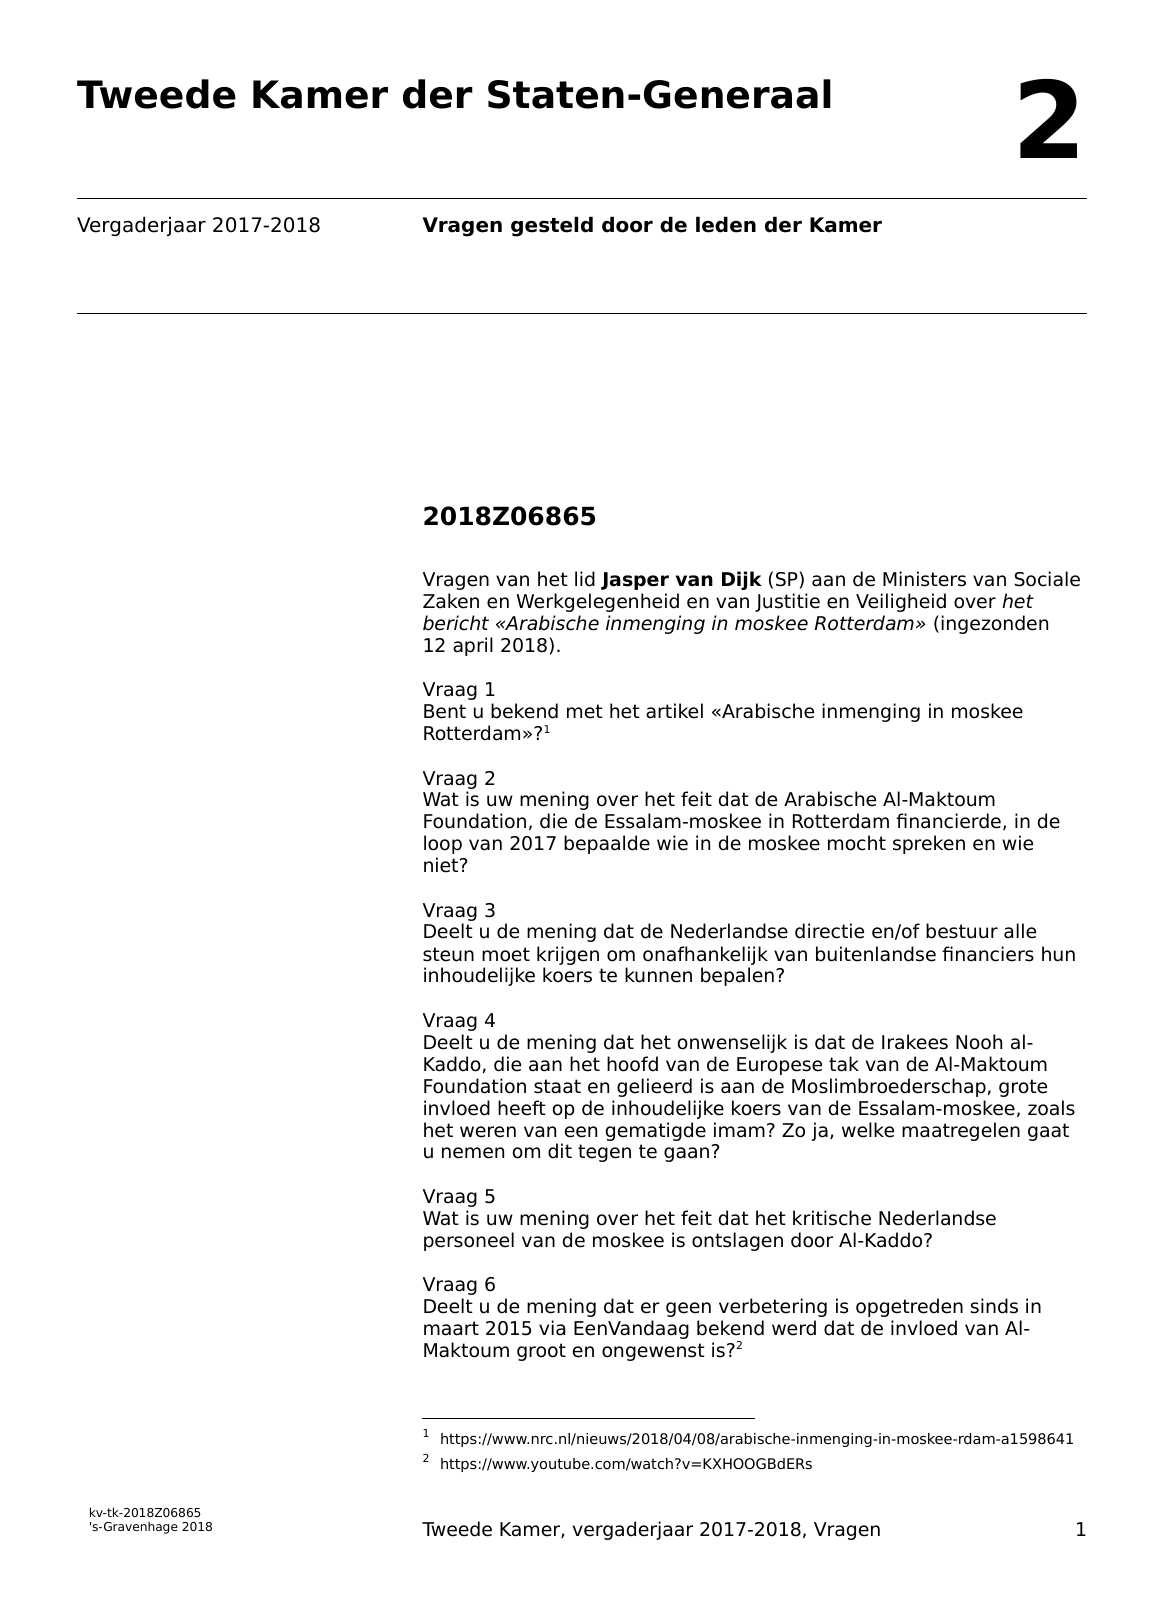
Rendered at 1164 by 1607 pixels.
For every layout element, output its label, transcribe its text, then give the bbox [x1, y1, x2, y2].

text Vraag 4 [422, 1009, 1087, 1032]
text 's-Gravenhage 2018 [88, 1520, 323, 1534]
text Deelt u de mening dat het onwenselijk is dat de Irakees Nooh al-Kaddo, die aan het hoofd van de Europese tak van de Al-Maktoum Foundation staat en gelieerd is aan de Moslimbroederschap, grote invloed heeft op de inhoudelijke koers van de Essalam-moskee, zoals het weren van een gematigde imam? Zo ja, welke maatregelen gaat u nemen om dit tegen te gaan? [422, 1032, 1087, 1163]
text Vraag 3 [422, 899, 1087, 921]
text Vraag 1 [422, 679, 1087, 701]
text Deelt u de mening dat er geen verbetering is opgetreden sinds in maart 2015 via EenVandaag bekend werd dat de invloed van Al-Maktoum groot en ongewenst is? [422, 1296, 1087, 1362]
text Bent u bekend met het artikel «Arabische inmenging in moskee Rotterdam»? [422, 701, 1087, 745]
text Wat is uw mening over het feit dat het kritische Nederlandse personeel van de moskee is ontslagen door Al-Kaddo? [422, 1208, 1087, 1252]
text Wat is uw mening over het feit dat de Arabische Al-Maktoum Foundation, die de Essalam-moskee in Rotterdam financierde, in de loop van 2017 bepaalde wie in de moskee mocht spreken en wie niet? [422, 789, 1087, 877]
text https://www.nrc.nl/nieuws/2018/04/08/arabische-inmenging-in-moskee-rdam-a1598641 [422, 1427, 1087, 1449]
text Vraag 2 [422, 767, 1087, 789]
text Vraag 6 [422, 1274, 1087, 1296]
text kv-tk-2018Z06865 [88, 1506, 323, 1520]
text Vraag 5 [422, 1186, 1087, 1208]
table_header 2 [886, 59, 1087, 198]
table_cell Vergaderjaar 2017-2018 [77, 199, 422, 313]
table_cell Vragen gesteld door de leden der Kamer [422, 199, 1087, 313]
table_header Tweede Kamer der Staten-Generaal [77, 59, 886, 198]
text 2018Z06865 [422, 502, 1087, 531]
text Deelt u de mening dat de Nederlandse directie en/of bestuur alle steun moet krijgen om onafhankelijk van buitenlandse financiers hun inhoudelijke koers te kunnen bepalen? [422, 921, 1087, 987]
text https://www.youtube.com/watch?v=KXHOOGBdERs [422, 1452, 1087, 1474]
text Vragen van het lid Jasper van Dijk (SP) aan de Ministers van Sociale Zaken en Werkgelegenheid en van Justitie en Veiligheid over het bericht «Arabische inmenging in moskee Rotterdam» (ingezonden 12 april 2018). [422, 569, 1087, 657]
